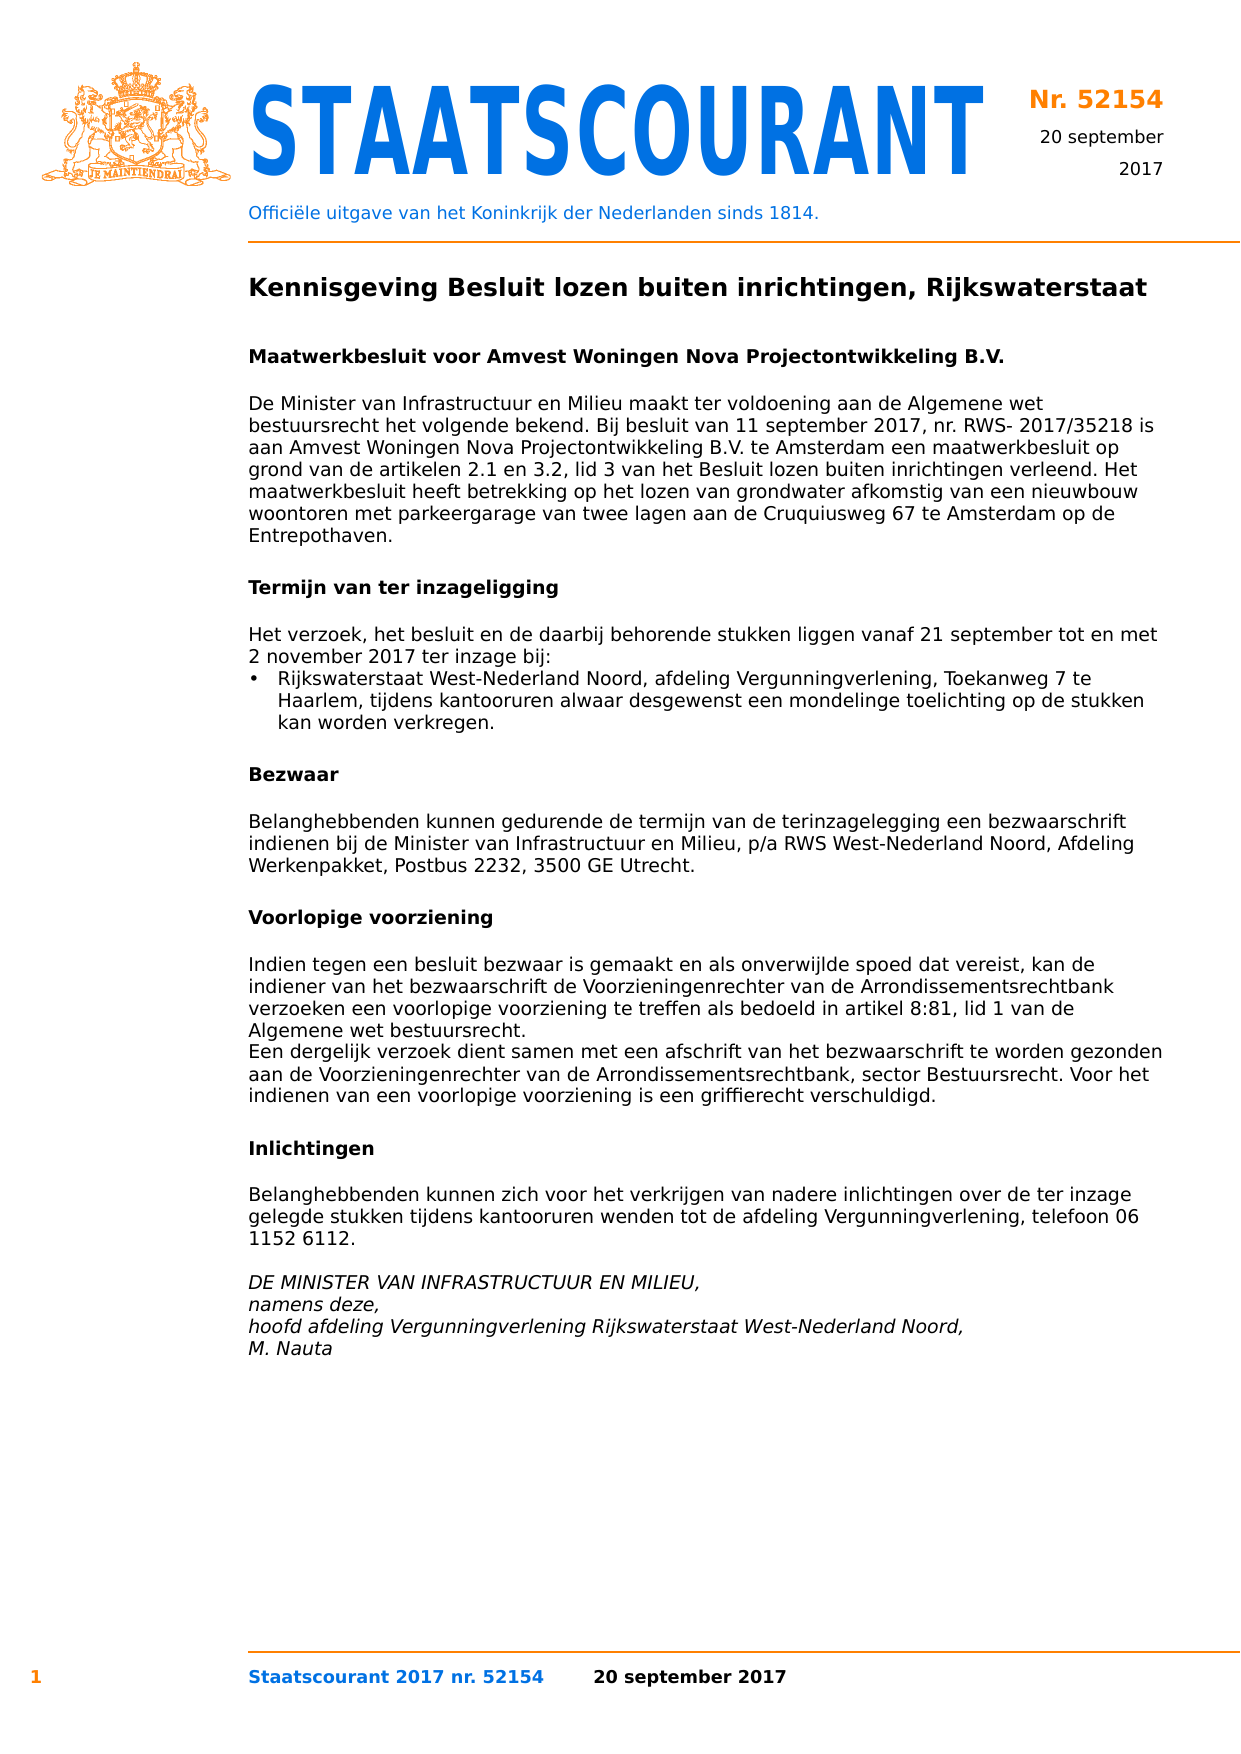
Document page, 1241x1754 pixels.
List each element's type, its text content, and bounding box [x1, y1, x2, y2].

text Belanghebbenden kunnen zich voor het verkrijgen van nadere inlichtingen over de ter inzage gelegde stukken tijdens kantooruren wenden tot de afdeling Vergunningverlening, telefoon 06 1152 6112. [248, 1184, 1163, 1250]
table_cell Officiële uitgave van het Koninkrijk der Nederlanden sinds 1814. [248, 203, 1240, 241]
text Belanghebbenden kunnen gedurende de termijn van de terinzagelegging een bezwaarschrift indienen bij de Minister van Infrastructuur en Milieu, p/a RWS West-Nederland Noord, Afdeling Werkenpakket, Postbus 2232, 3500 GE Utrecht. [248, 811, 1163, 877]
text DE MINISTER VAN INFRASTRUCTUUR EN MILIEU, namens deze, hoofd afdeling Vergunningverlening Rijkswaterstaat West-Nederland Noord, M. Nauta [248, 1272, 1163, 1360]
picture [41, 62, 231, 186]
subtitle Kennisgeving Besluit lozen buiten inrichtingen, Rijkswaterstaat [248, 273, 1163, 302]
text • Rijkswaterstaat West-Nederland Noord, afdeling Vergunningverlening, Toekanweg 7 te Haarlem, tijdens kantooruren alwaar desgewenst een mondelinge toelichting op de stukken kan worden verkregen. [248, 668, 1163, 734]
table_header [25, 62, 248, 241]
text De Minister van Infrastructuur en Milieu maakt ter voldoening aan de Algemene wet bestuursrecht het volgende bekend. Bij besluit van 11 september 2017, nr. RWS- 2017/35218 is aan Amvest Woningen Nova Projectontwikkeling B.V. te Amsterdam een maatwerkbesluit op grond van de artikelen 2.1 en 3.2, lid 3 van het Besluit lozen buiten inrichtingen verleend. Het maatwerkbesluit heeft betrekking op het lozen van grondwater afkomstig van een nieuwbouw woontoren met parkeergarage van twee lagen aan de Cruquiusweg 67 te Amsterdam op de Entrepothaven. [248, 393, 1163, 547]
subtitle Maatwerkbesluit voor Amvest Woningen Nova Projectontwikkeling B.V. [248, 346, 1163, 368]
text Het verzoek, het besluit en de daarbij behorende stukken liggen vanaf 21 september tot en met 2 november 2017 ter inzage bij: [248, 624, 1163, 668]
subtitle Inlichtingen [248, 1137, 1163, 1159]
subtitle Voorlopige voorziening [248, 907, 1163, 928]
table_cell 20 september [998, 121, 1240, 153]
table_header STAATSCOURANT [248, 62, 998, 203]
subtitle Termijn van ter inzageligging [248, 577, 1163, 599]
text Indien tegen een besluit bezwaar is gemaakt en als onverwijlde spoed dat vereist, kan de indiener van het bezwaarschrift de Voorzieningenrechter van de Arrondissementsrechtbank verzoeken een voorlopige voorziening te treffen als bedoeld in artikel 8:81, lid 1 van de Algemene wet bestuursrecht. [248, 953, 1163, 1041]
text Een dergelijk verzoek dient samen met een afschrift van het bezwaarschrift te worden gezonden aan de Voorzieningenrechter van de Arrondissementsrechtbank, sector Bestuursrecht. Voor het indienen van een voorlopige voorziening is een griffierecht verschuldigd. [248, 1041, 1163, 1107]
table_cell 2017 [998, 153, 1240, 203]
table_header Nr. 52154 [998, 62, 1240, 121]
subtitle Bezwaar [248, 764, 1163, 786]
